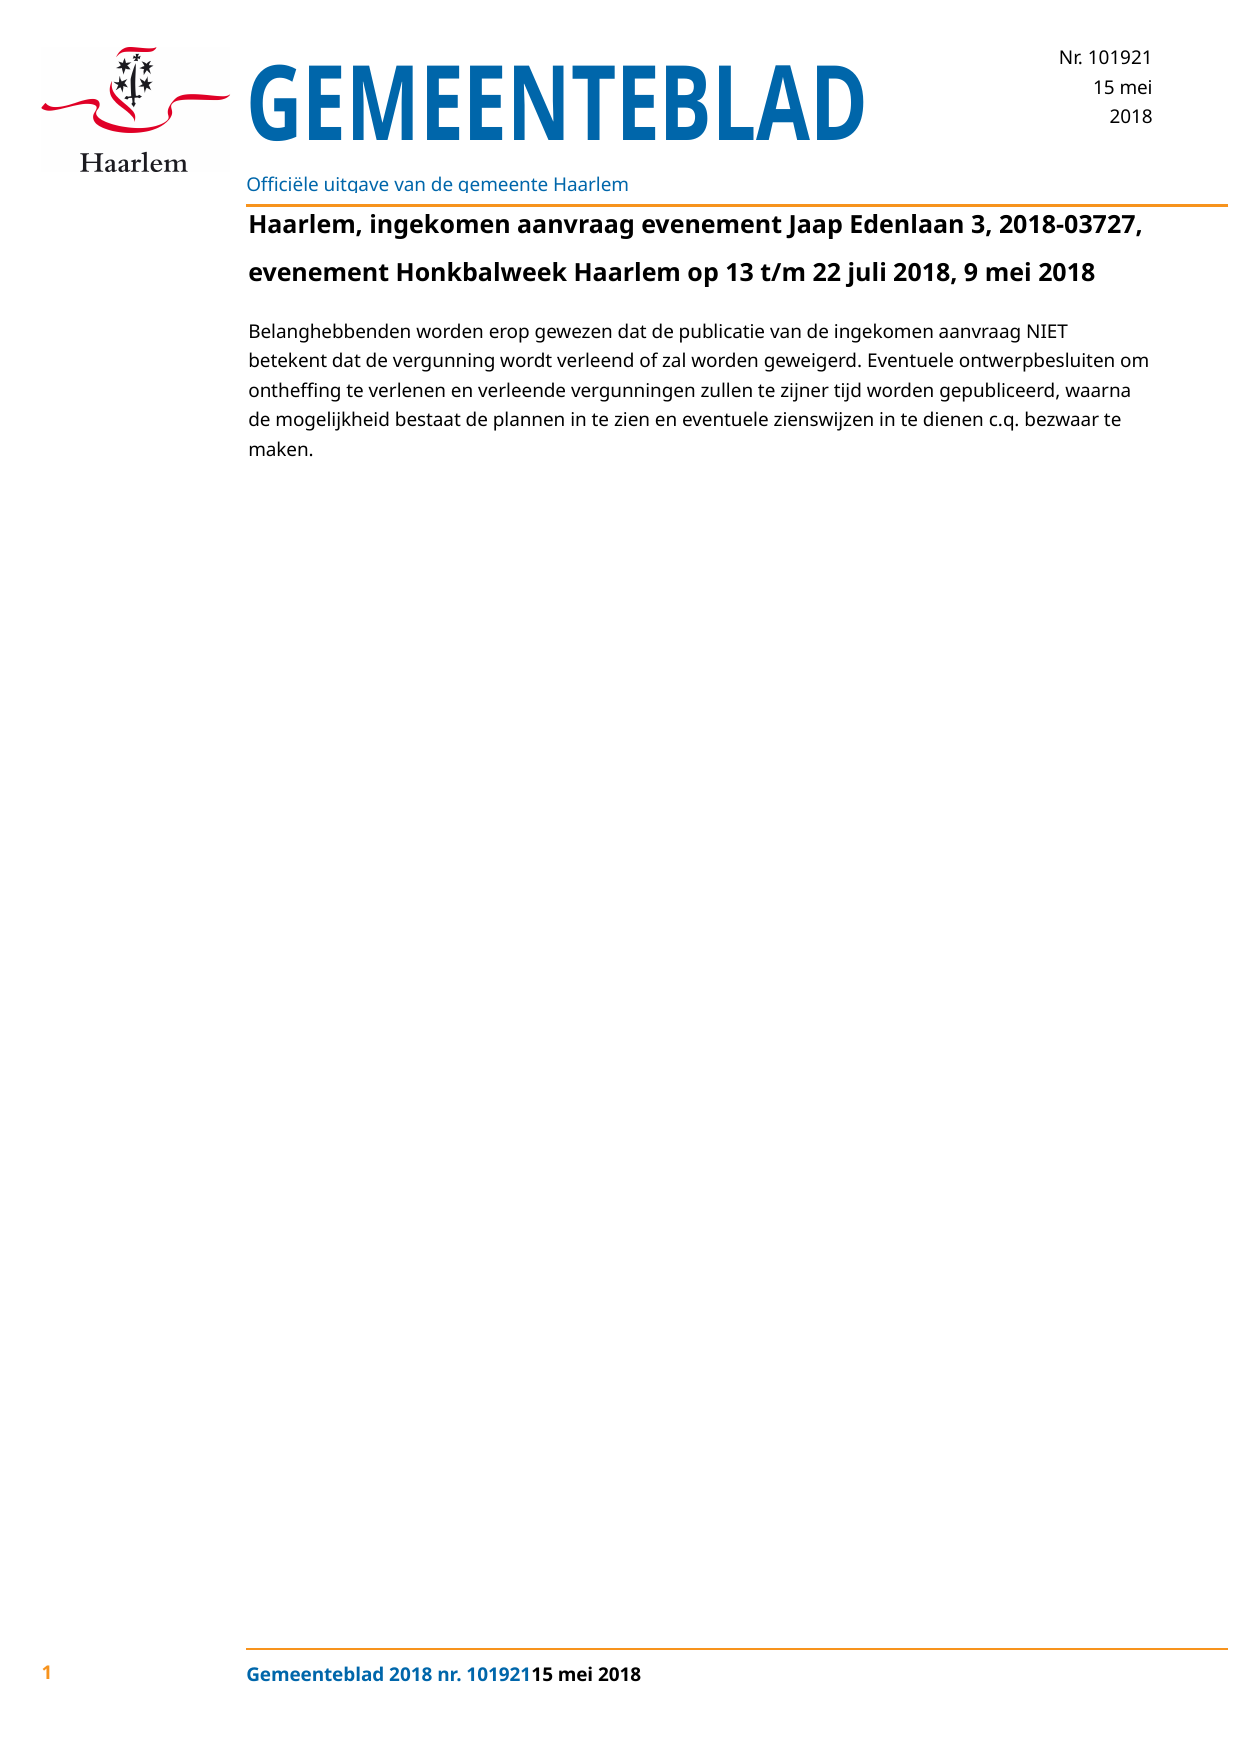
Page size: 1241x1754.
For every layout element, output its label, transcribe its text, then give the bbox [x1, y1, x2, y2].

text Haarlem, ingekomen aanvraag evenement Jaap Edenlaan 3, 2018-03727, evenement Honkbalweek Haarlem op 13 t/m 22 juli 2018, 9 mei 2018 [248, 207, 1152, 288]
picture [41, 47, 231, 172]
text Belanghebbenden worden erop gewezen dat de publicatie van de ingekomen aanvraag NIET betekent dat de vergunning wordt verleend of zal worden geweigerd. Eventuele ontwerpbesluiten om ontheffing te verlenen en verleende vergunningen zullen te zijner tijd worden gepubliceerd, waarna de mogelijkheid bestaat de plannen in te zien en eventuele zienswijzen in te dienen c.q. bezwaar te maken. [248, 318, 1152, 462]
